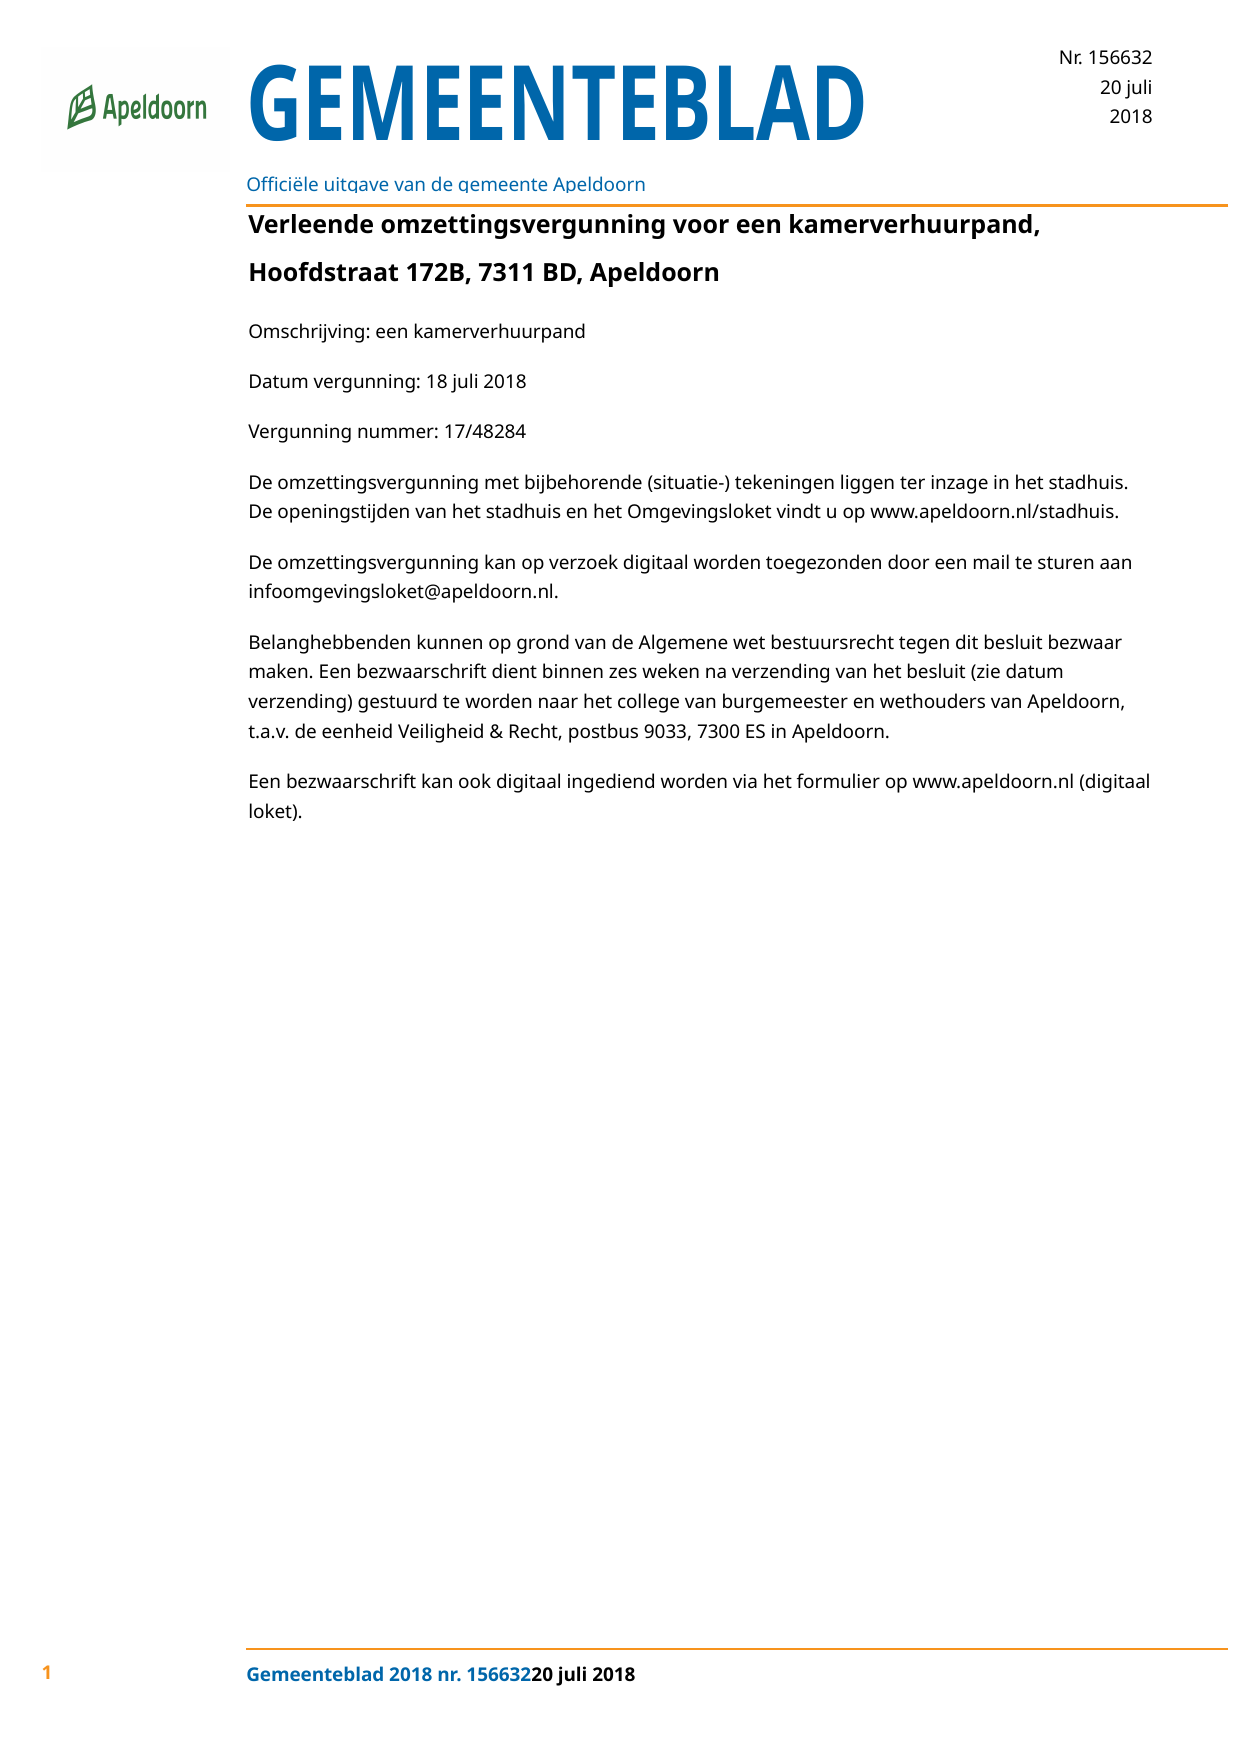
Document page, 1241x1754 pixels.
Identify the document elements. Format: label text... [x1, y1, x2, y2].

text Een bezwaarschrift kan ook digitaal ingediend worden via het formulier op www.apeldoorn.nl (digitaal loket). [248, 768, 1152, 824]
text De omzettingsvergunning kan op verzoek digitaal worden toegezonden door een mail te sturen aan infoomgevingsloket@apeldoorn.nl. [248, 549, 1152, 604]
text De omzettingsvergunning met bijbehorende (situatie-) tekeningen liggen ter inzage in het stadhuis. De openingstijden van het stadhuis en het Omgevingsloket vindt u op www.apeldoorn.nl/stadhuis. [248, 469, 1152, 524]
text Omschrijving: een kamerverhuurpand [248, 318, 1152, 344]
text Datum vergunning: 18 juli 2018 [248, 368, 1152, 394]
text Verleende omzettingsvergunning voor een kamerverhuurpand, Hoofdstraat 172B, 7311 BD, Apeldoorn [248, 207, 1152, 288]
text Belanghebbenden kunnen op grond van de Algemene wet bestuursrecht tegen dit besluit bezwaar maken. Een bezwaarschrift dient binnen zes weken na verzending van het besluit (zie datum verzending) gestuurd te worden naar het college van burgemeester en wethouders van Apeldoorn, t.a.v. de eenheid Veiligheid & Recht, postbus 9033, 7300 ES in Apeldoorn. [248, 629, 1152, 744]
picture [41, 47, 231, 172]
text Vergunning nummer: 17/48284 [248, 419, 1152, 444]
